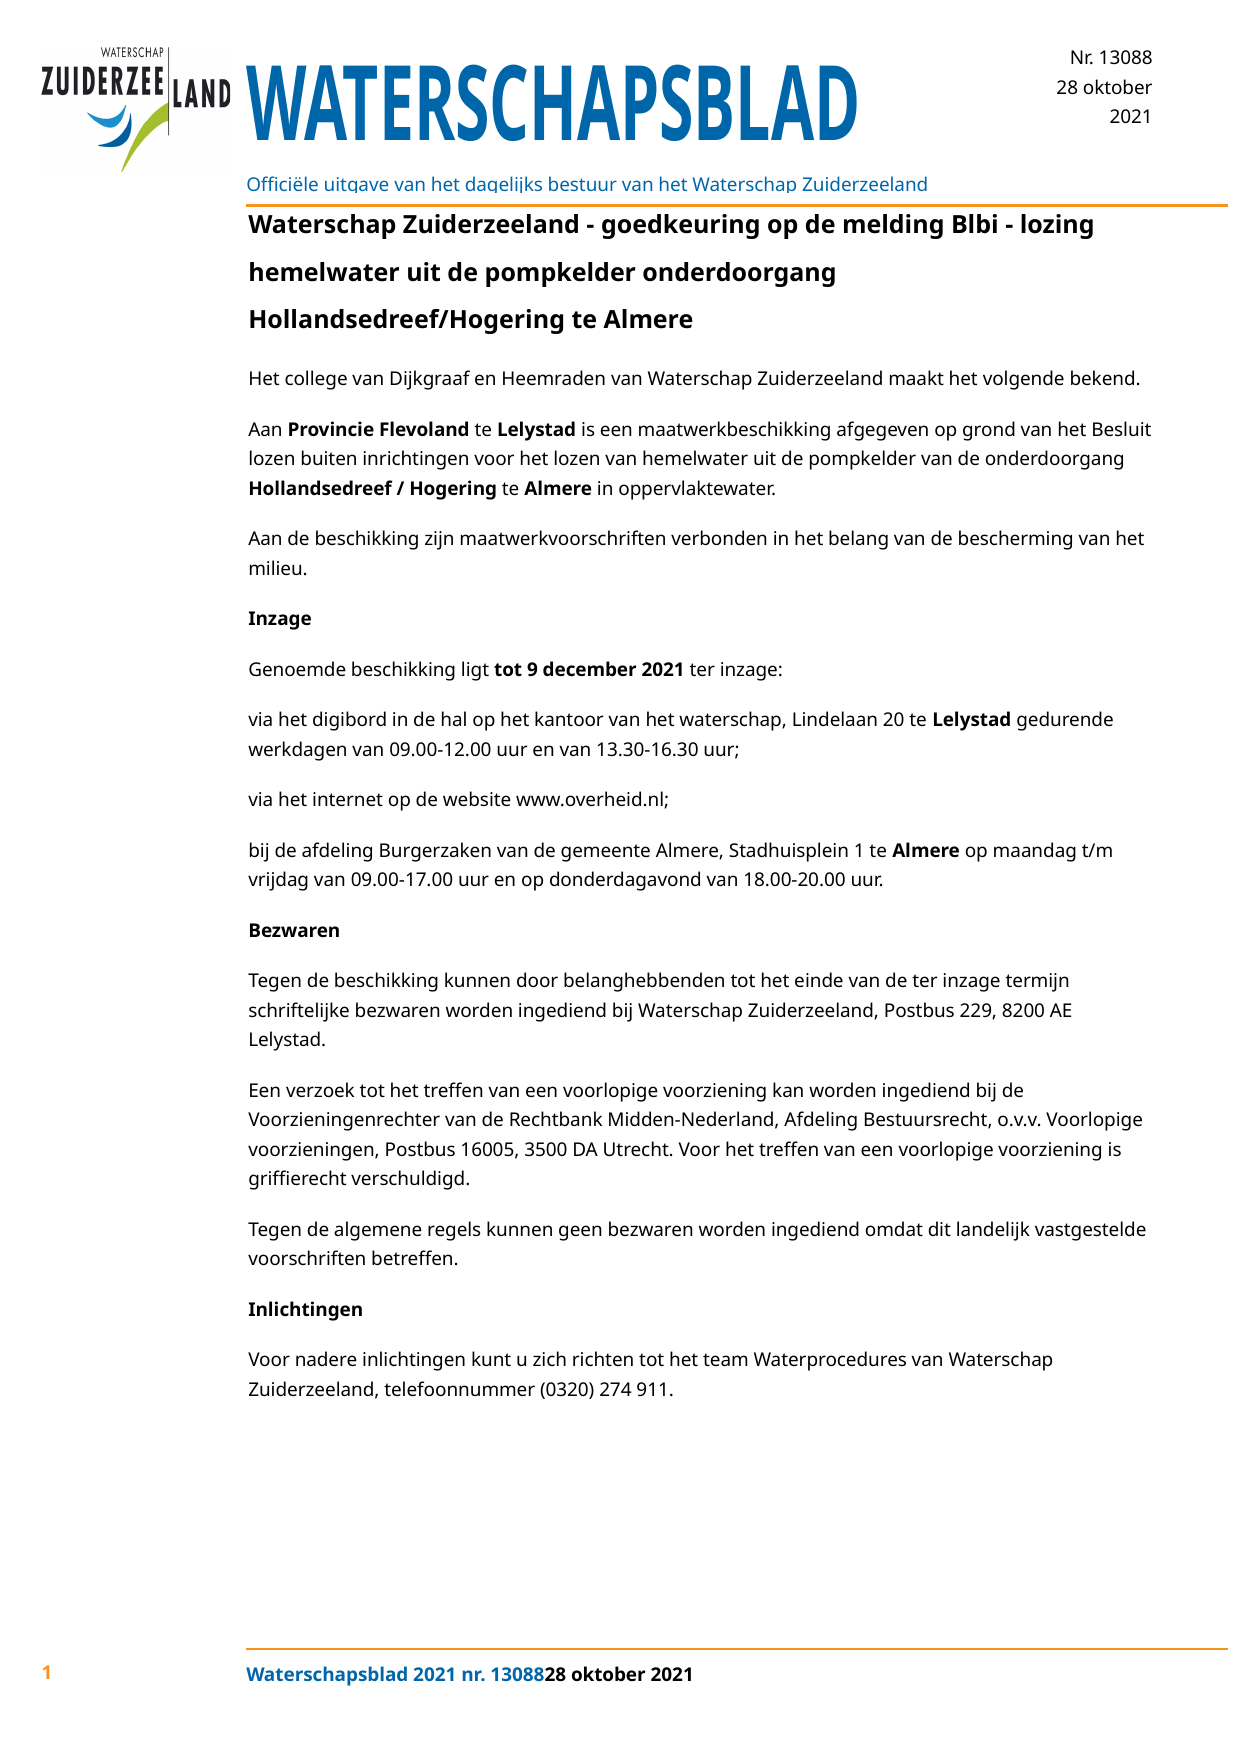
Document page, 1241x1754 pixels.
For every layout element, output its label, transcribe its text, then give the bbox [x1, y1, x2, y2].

text Inzage [248, 606, 1152, 631]
text Genoemde beschikking ligt tot 9 december 2021 ter inzage: [248, 656, 1152, 682]
text via het digibord in de hal op het kantoor van het waterschap, Lindelaan 20 te Lelystad gedurende werkdagen van 09.00-12.00 uur en van 13.30-16.30 uur; [248, 706, 1152, 762]
text via het internet op de website www.overheid.nl; [248, 786, 1152, 812]
text Aan Provincie Flevoland te Lelystad is een maatwerkbeschikking afgegeven op grond van het Besluit lozen buiten inrichtingen voor het lozen van hemelwater uit de pompkelder van de onderdoorgang Hollandsedreef / Hogering te Almere in oppervlaktewater. [248, 416, 1152, 501]
picture [41, 47, 231, 172]
text Aan de beschikking zijn maatwerkvoorschriften verbonden in het belang van de bescherming van het milieu. [248, 526, 1152, 581]
text Tegen de algemene regels kunnen geen bezwaren worden ingediend omdat dit landelijk vastgestelde voorschriften betreffen. [248, 1216, 1152, 1271]
text Waterschap Zuiderzeeland - goedkeuring op de melding Blbi - lozing hemelwater uit de pompkelder onderdoorgang Hollandsedreef/Hogering te Almere [248, 207, 1152, 336]
text Tegen de beschikking kunnen door belanghebbenden tot het einde van de ter inzage termijn schriftelijke bezwaren worden ingediend bij Waterschap Zuiderzeeland, Postbus 229, 8200 AE Lelystad. [248, 967, 1152, 1052]
text Een verzoek tot het treffen van een voorlopige voorziening kan worden ingediend bij de Voorzieningenrechter van de Rechtbank Midden-Nederland, Afdeling Bestuursrecht, o.v.v. Voorlopige voorzieningen, Postbus 16005, 3500 DA Utrecht. Voor het treffen van een voorlopige voorziening is griffierecht verschuldigd. [248, 1077, 1152, 1191]
text Inlichtingen [248, 1296, 1152, 1322]
text Het college van Dijkgraaf en Heemraden van Waterschap Zuiderzeeland maakt het volgende bekend. [248, 366, 1152, 391]
text Bezwaren [248, 917, 1152, 942]
text bij de afdeling Burgerzaken van de gemeente Almere, Stadhuisplein 1 te Almere op maandag t/m vrijdag van 09.00‑17.00 uur en op donderdagavond van 18.00-20.00 uur. [248, 837, 1152, 892]
text Voor nadere inlichtingen kunt u zich richten tot het team Waterprocedures van Waterschap Zuiderzeeland, telefoonnummer (0320) 274 911. [248, 1346, 1152, 1402]
